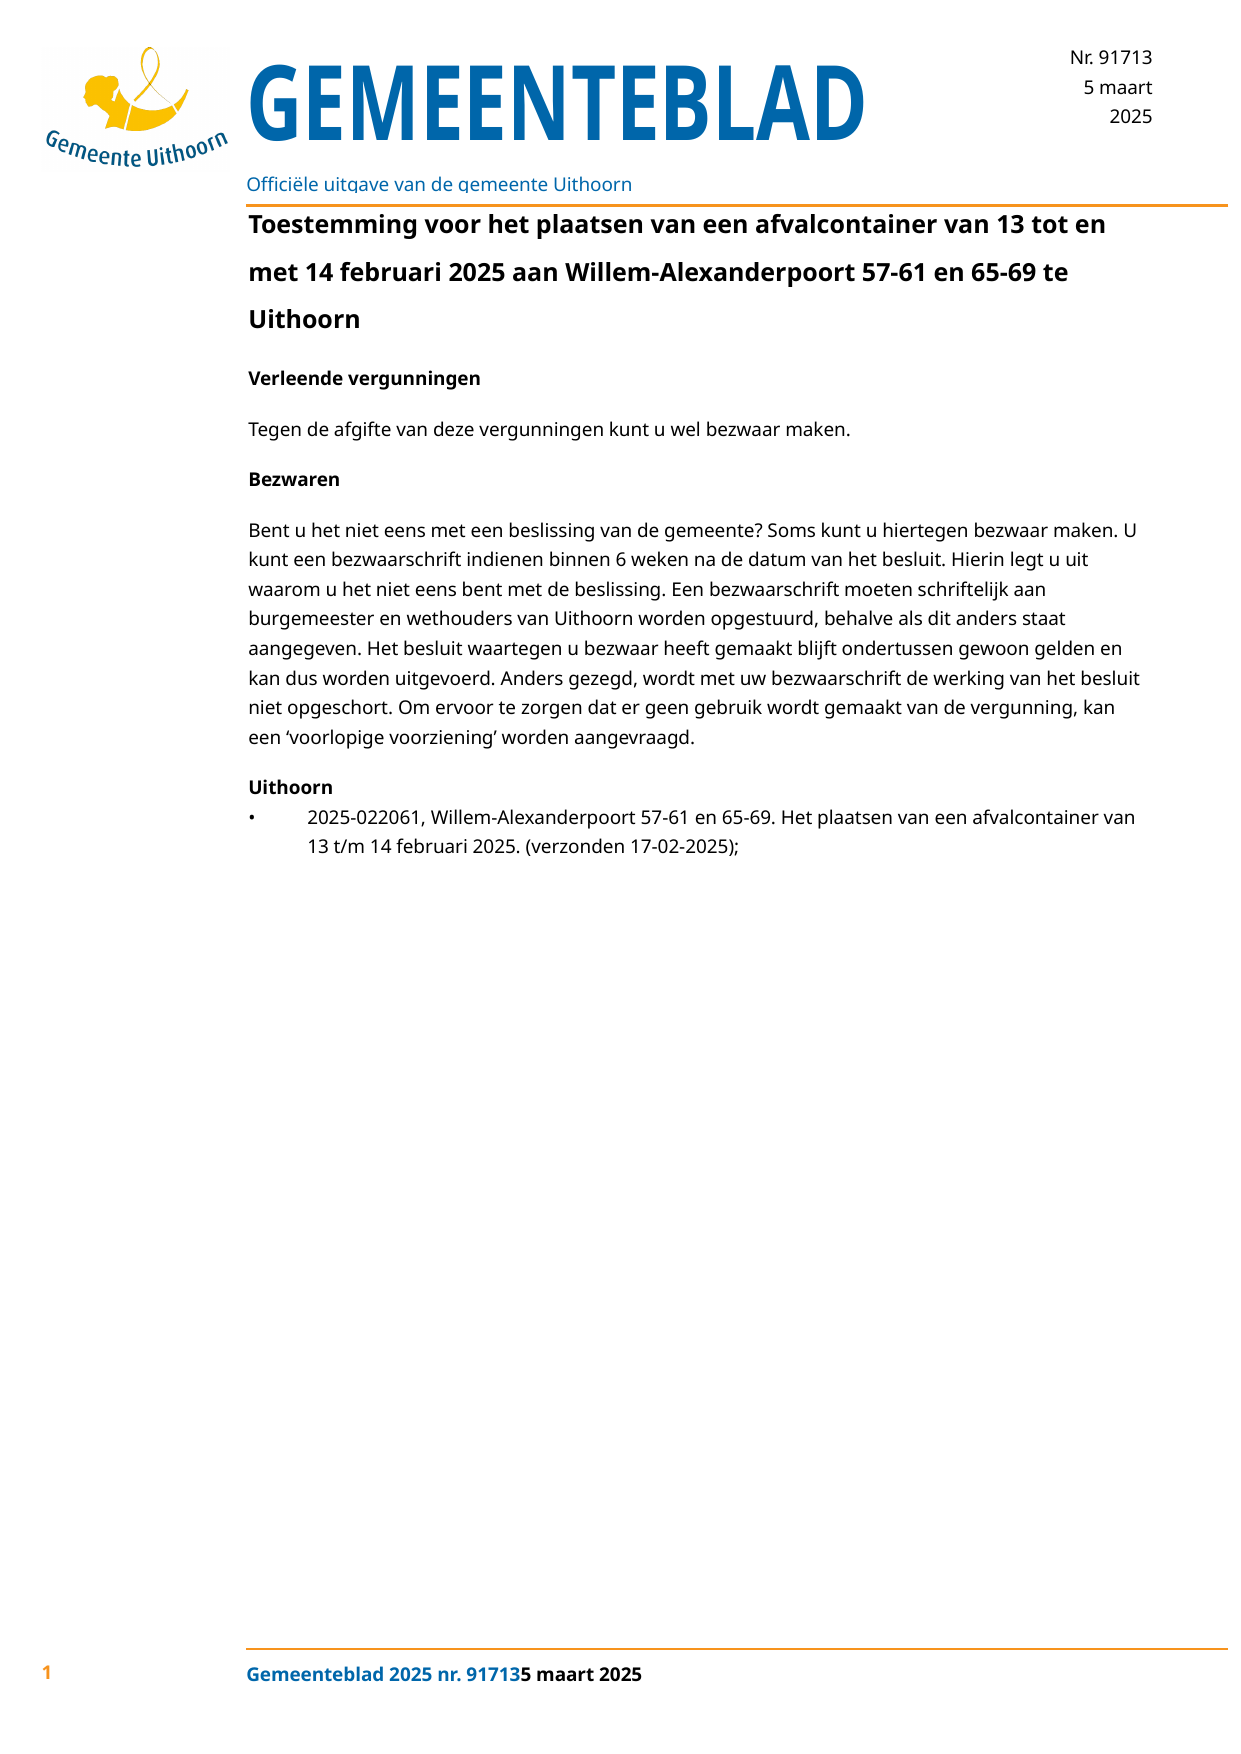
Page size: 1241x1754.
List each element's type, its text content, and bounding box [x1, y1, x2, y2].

text Uithoorn [248, 774, 1152, 800]
list 2025-022061, Willem-Alexanderpoort 57-61 en 65-69. Het plaatsen van een afvalcontainer van 13 t/m 14 februari 2025. (verzonden 17-02-2025); [248, 804, 1152, 859]
text Bezwaren [248, 466, 1152, 492]
picture [41, 47, 231, 172]
text Bent u het niet eens met een beslissing van de gemeente? Soms kunt u hiertegen bezwaar maken. U kunt een bezwaarschrift indienen binnen 6 weken na de datum van het besluit. Hierin legt u uit waarom u het niet eens bent met de beslissing. Een bezwaarschrift moeten schriftelijk aan burgemeester en wethouders van Uithoorn worden opgestuurd, behalve als dit anders staat aangegeven. Het besluit waartegen u bezwaar heeft gemaakt blijft ondertussen gewoon gelden en kan dus worden uitgevoerd. Anders gezegd, wordt met uw bezwaarschrift de werking van het besluit niet opgeschort. Om ervoor te zorgen dat er geen gebruik wordt gemaakt van de vergunning, kan een ‘voorlopige voorziening’ worden aangevraagd. [248, 517, 1152, 749]
text Tegen de afgifte van deze vergunningen kunt u wel bezwaar maken. [248, 416, 1152, 442]
text Toestemming voor het plaatsen van een afvalcontainer van 13 tot en met 14 februari 2025 aan Willem-Alexanderpoort 57-61 en 65-69 te Uithoorn [248, 207, 1152, 336]
text Verleende vergunningen [248, 366, 1152, 391]
